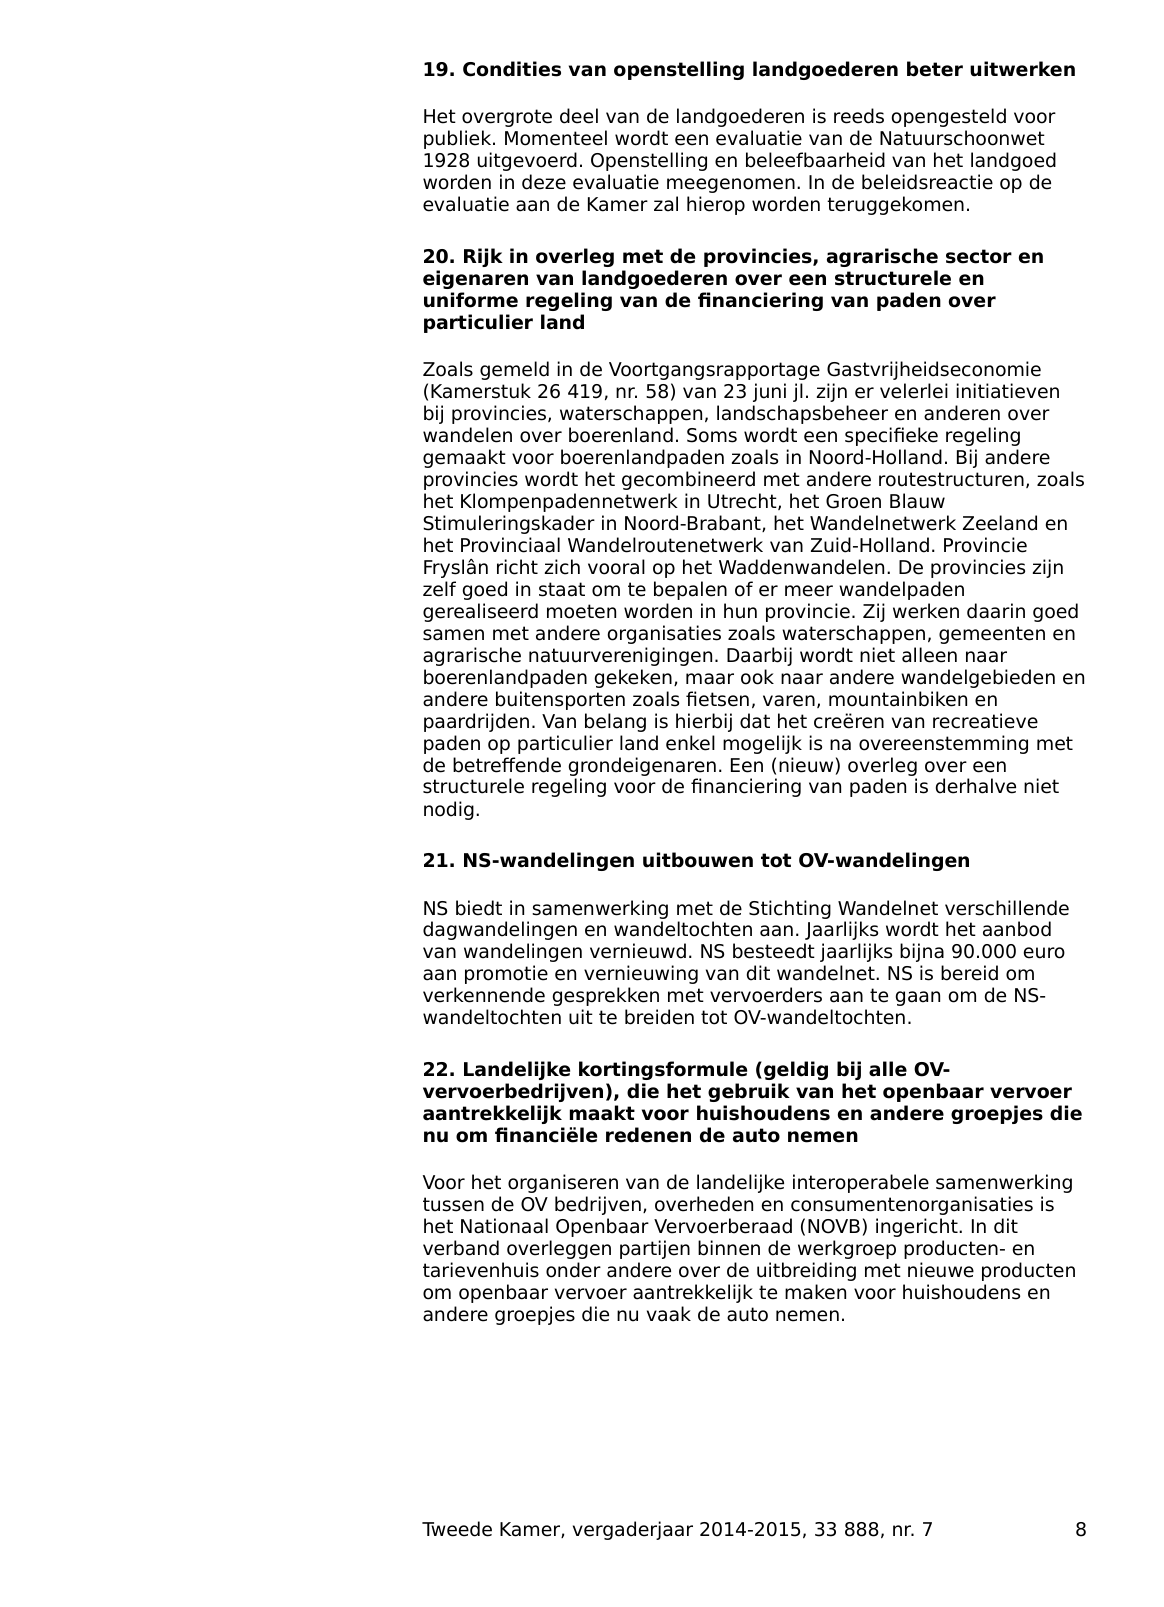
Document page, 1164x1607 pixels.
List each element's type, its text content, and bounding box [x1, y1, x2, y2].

subtitle 21. NS-wandelingen uitbouwen tot OV-wandelingen [422, 850, 1087, 872]
text Voor het organiseren van de landelijke interoperabele samenwerking tussen de OV bedrijven, overheden en consumentenorganisaties is het Nationaal Openbaar Vervoerberaad (NOVB) ingericht. In dit verband overleggen partijen binnen de werkgroep producten- en tarievenhuis onder andere over de uitbreiding met nieuwe producten om openbaar vervoer aantrekkelijk te maken voor huishoudens en andere groepjes die nu vaak de auto nemen. [422, 1172, 1087, 1326]
subtitle 20. Rijk in overleg met de provincies, agrarische sector en eigenaren van landgoederen over een structurele en uniforme regeling van de financiering van paden over particulier land [422, 246, 1087, 334]
text Zoals gemeld in de Voortgangsrapportage Gastvrijheidseconomie (Kamerstuk 26 419, nr. 58) van 23 juni jl. zijn er velerlei initiatieven bij provincies, waterschappen, landschapsbeheer en anderen over wandelen over boerenland. Soms wordt een specifieke regeling gemaakt voor boerenlandpaden zoals in Noord-Holland. Bij andere provincies wordt het gecombineerd met andere routestructuren, zoals het Klompenpadennetwerk in Utrecht, het Groen Blauw Stimuleringskader in Noord-Brabant, het Wandelnetwerk Zeeland en het Provinciaal Wandelroutenetwerk van Zuid-Holland. Provincie Fryslân richt zich vooral op het Waddenwandelen. De provincies zijn zelf goed in staat om te bepalen of er meer wandelpaden gerealiseerd moeten worden in hun provincie. Zij werken daarin goed samen met andere organisaties zoals waterschappen, gemeenten en agrarische natuurverenigingen. Daarbij wordt niet alleen naar boerenlandpaden gekeken, maar ook naar andere wandelgebieden en andere buitensporten zoals fietsen, varen, mountainbiken en paardrijden. Van belang is hierbij dat het creëren van recreatieve paden op particulier land enkel mogelijk is na overeenstemming met de betreffende grondeigenaren. Een (nieuw) overleg over een structurele regeling voor de financiering van paden is derhalve niet nodig. [422, 359, 1087, 820]
text Het overgrote deel van de landgoederen is reeds opengesteld voor publiek. Momenteel wordt een evaluatie van de Natuurschoonwet 1928 uitgevoerd. Openstelling en beleefbaarheid van het landgoed worden in deze evaluatie meegenomen. In de beleidsreactie op de evaluatie aan de Kamer zal hierop worden teruggekomen. [422, 106, 1087, 216]
subtitle 19. Condities van openstelling landgoederen beter uitwerken [422, 59, 1087, 81]
text NS biedt in samenwerking met de Stichting Wandelnet verschillende dagwandelingen en wandeltochten aan. Jaarlijks wordt het aanbod van wandelingen vernieuwd. NS besteedt jaarlijks bijna 90.000 euro aan promotie en vernieuwing van dit wandelnet. NS is bereid om verkennende gesprekken met vervoerders aan te gaan om de NS-wandeltochten uit te breiden tot OV-wandeltochten. [422, 897, 1087, 1029]
subtitle 22. Landelijke kortingsformule (geldig bij alle OV-vervoerbedrijven), die het gebruik van het openbaar vervoer aantrekkelijk maakt voor huishoudens en andere groepjes die nu om financiële redenen de auto nemen [422, 1059, 1087, 1147]
